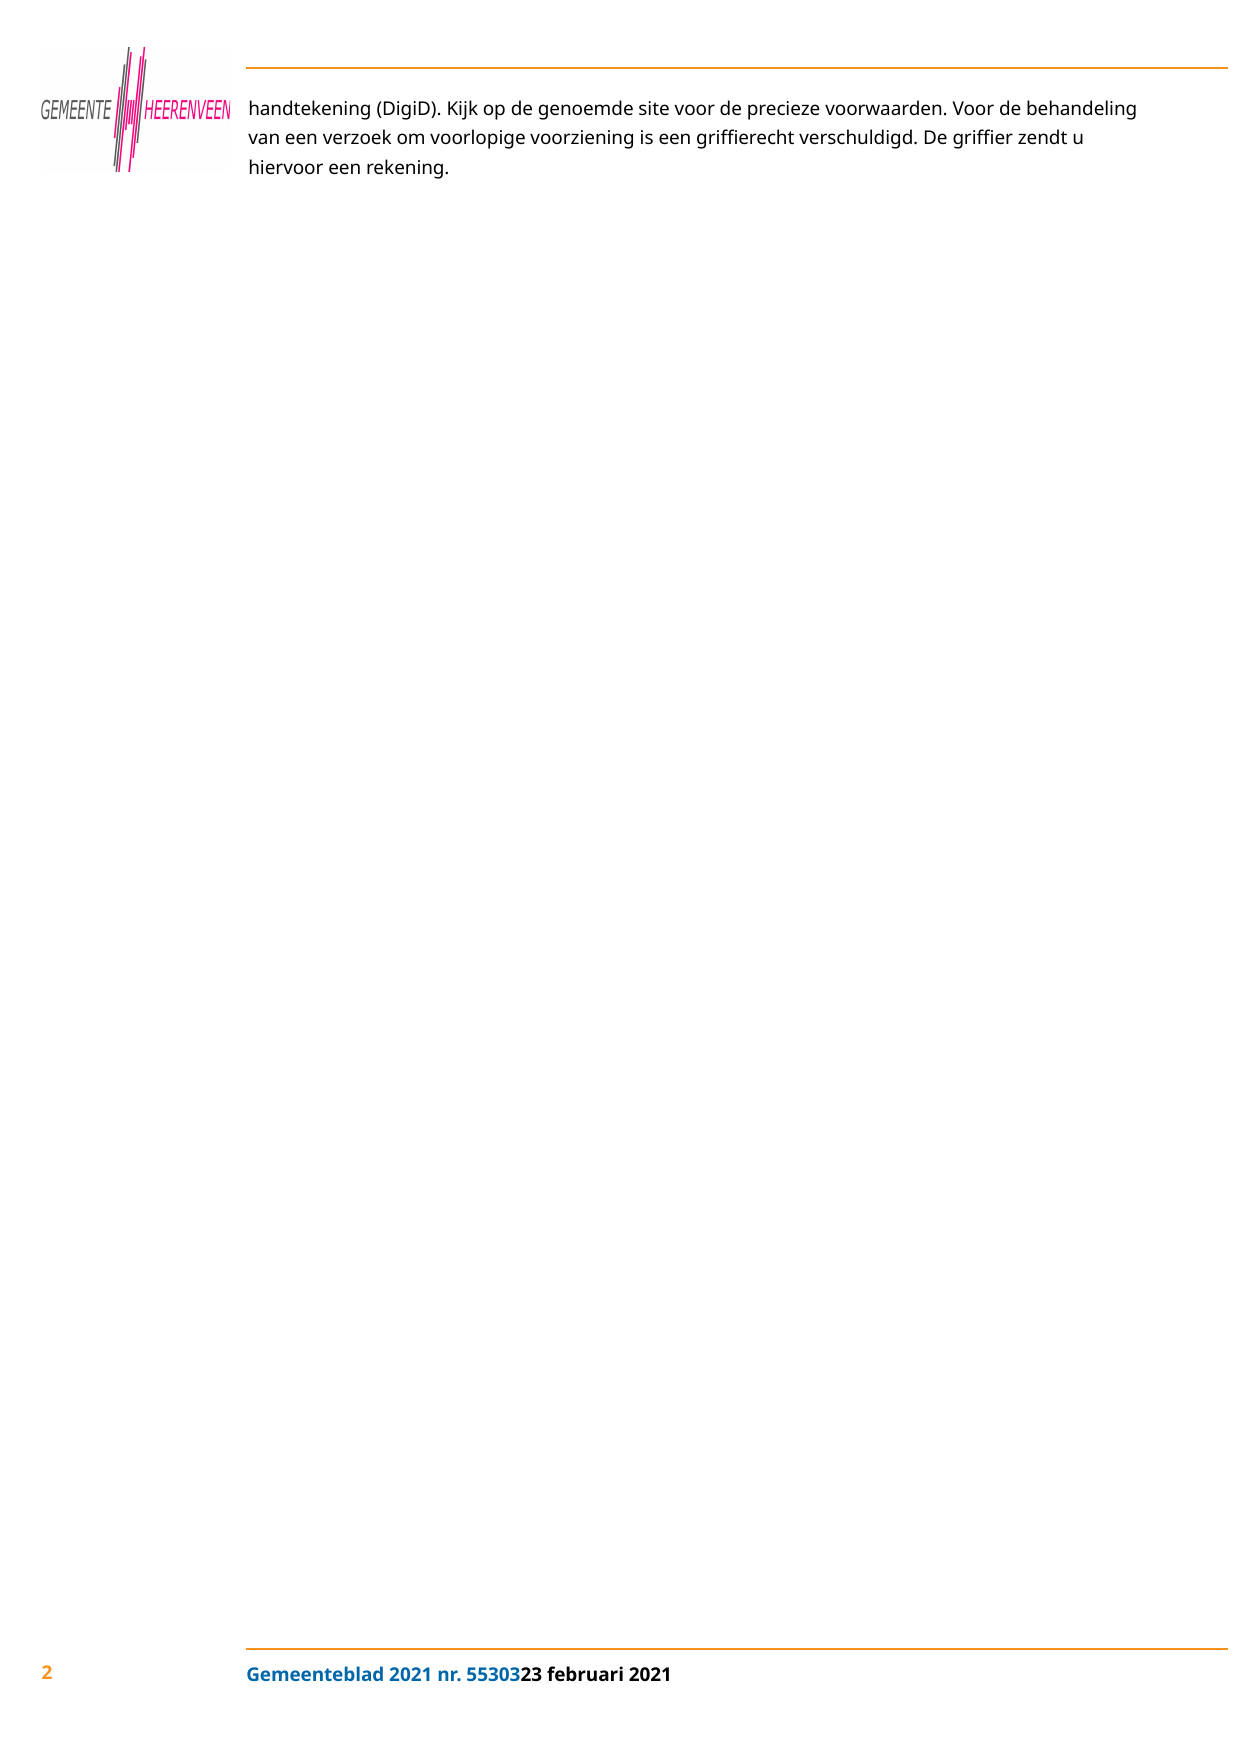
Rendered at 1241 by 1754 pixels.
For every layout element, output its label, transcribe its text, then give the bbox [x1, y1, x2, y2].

text handtekening (DigiD). Kijk op de genoemde site voor de precieze voorwaarden. Voor de behandeling van een verzoek om voorlopige voorziening is een griffierecht verschuldigd. De griffier zendt u hiervoor een rekening. [248, 95, 1152, 180]
picture [41, 47, 231, 172]
